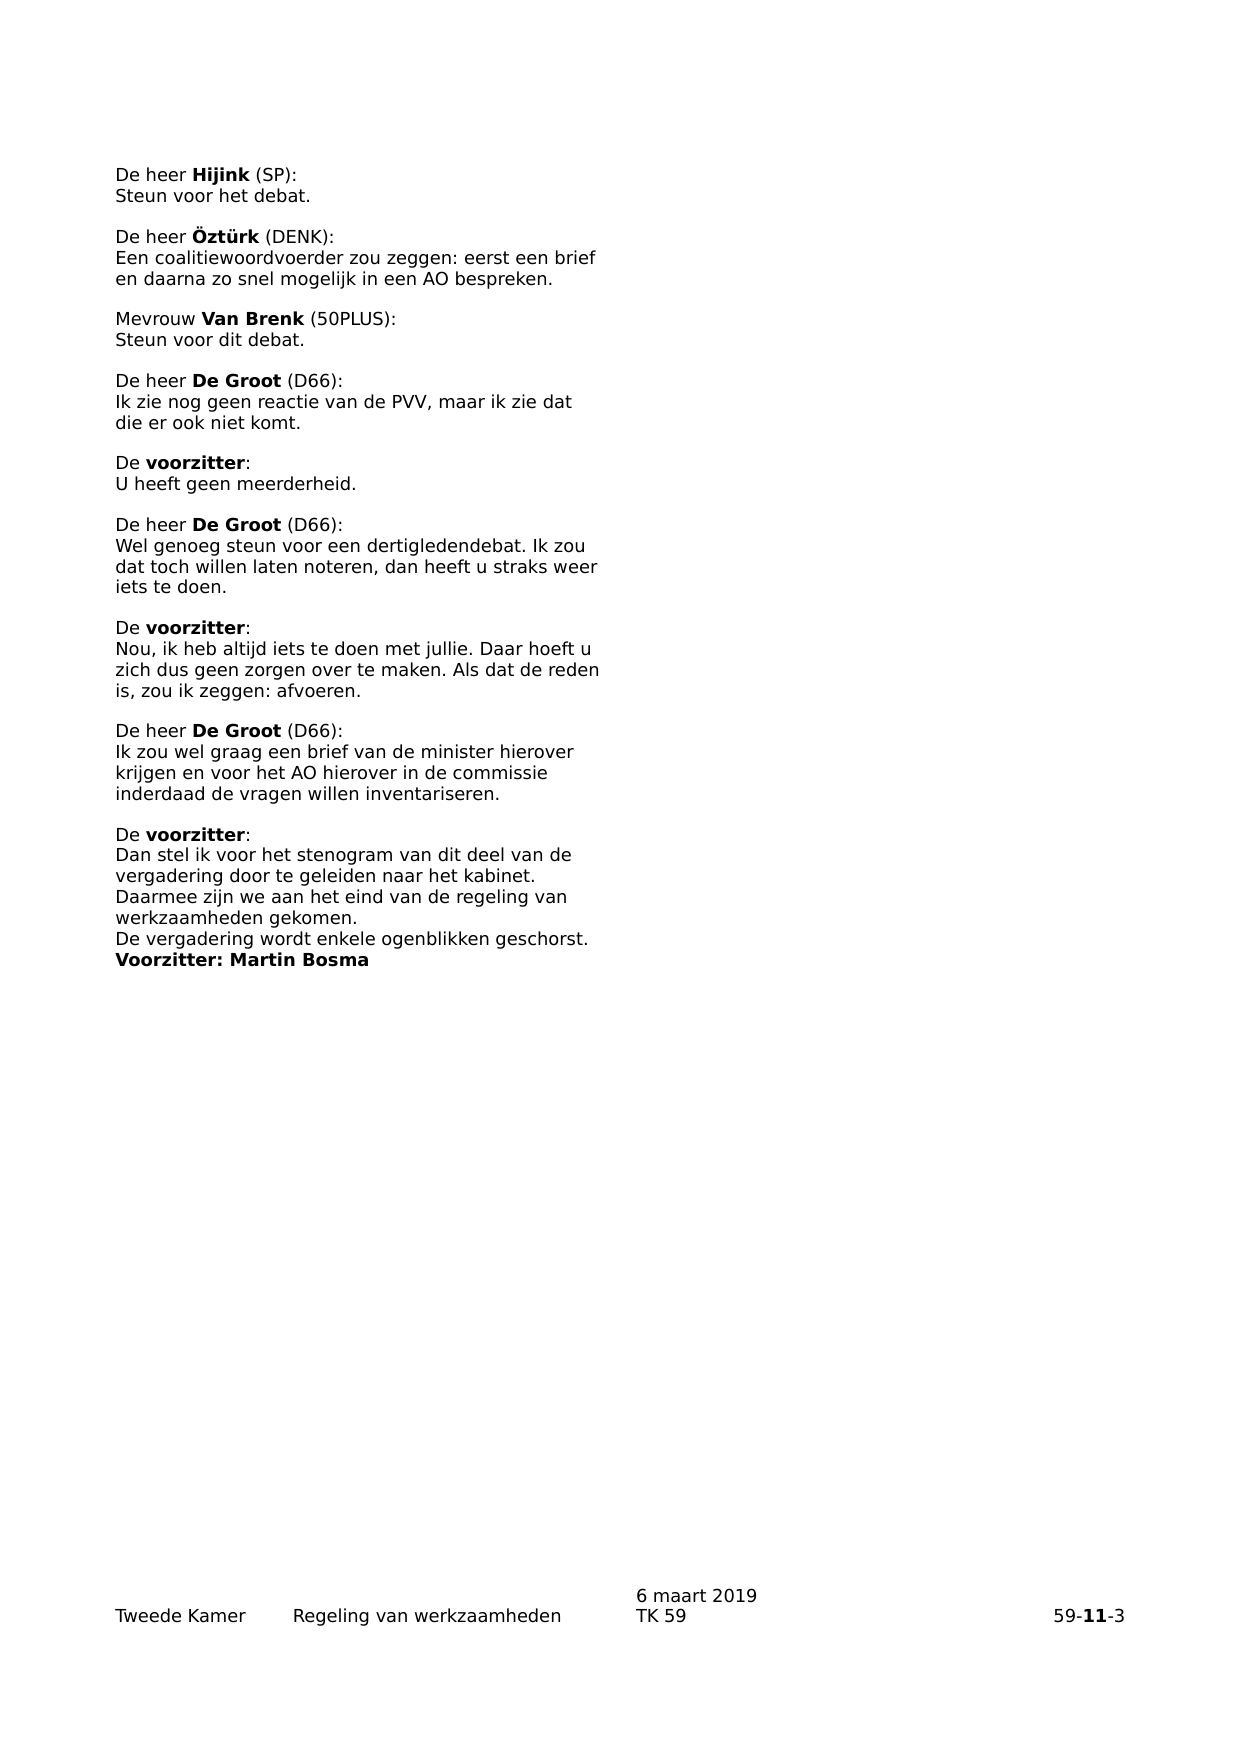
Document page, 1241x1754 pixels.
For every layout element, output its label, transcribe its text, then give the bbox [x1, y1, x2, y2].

text De voorzitter: [115, 618, 605, 639]
text Steun voor dit debat. [115, 330, 605, 351]
text Mevrouw Van Brenk (50PLUS): [115, 309, 605, 330]
text De heer Öztürk (DENK): [115, 227, 605, 248]
text De heer De Groot (D66): [115, 721, 605, 742]
text Ik zie nog geen reactie van de PVV, maar ik zie dat die er ook niet komt. [115, 392, 605, 433]
text U heeft geen meerderheid. [115, 474, 605, 495]
text Daarmee zijn we aan het eind van de regeling van werkzaamheden gekomen. [115, 887, 605, 928]
text De heer Hijink (SP): [115, 165, 605, 186]
text De heer De Groot (D66): [115, 371, 605, 392]
text De voorzitter: [115, 453, 605, 474]
text De heer De Groot (D66): [115, 515, 605, 536]
text Steun voor het debat. [115, 186, 605, 207]
text Wel genoeg steun voor een dertigledendebat. Ik zou dat toch willen laten noteren, dan heeft u straks weer iets te doen. [115, 536, 605, 598]
text Nou, ik heb altijd iets te doen met jullie. Daar hoeft u zich dus geen zorgen over te maken. Als dat de reden is, zou ik zeggen: afvoeren. [115, 639, 605, 701]
text Een coalitiewoordvoerder zou zeggen: eerst een brief en daarna zo snel mogelijk in een AO bespreken. [115, 248, 605, 289]
text Dan stel ik voor het stenogram van dit deel van de vergadering door te geleiden naar het kabinet. [115, 845, 605, 887]
text Voorzitter: Martin Bosma [115, 949, 605, 970]
text De vergadering wordt enkele ogenblikken geschorst. [115, 928, 605, 949]
text De voorzitter: [115, 824, 605, 845]
text Ik zou wel graag een brief van de minister hierover krijgen en voor het AO hierover in de commissie inderdaad de vragen willen inventariseren. [115, 742, 605, 804]
